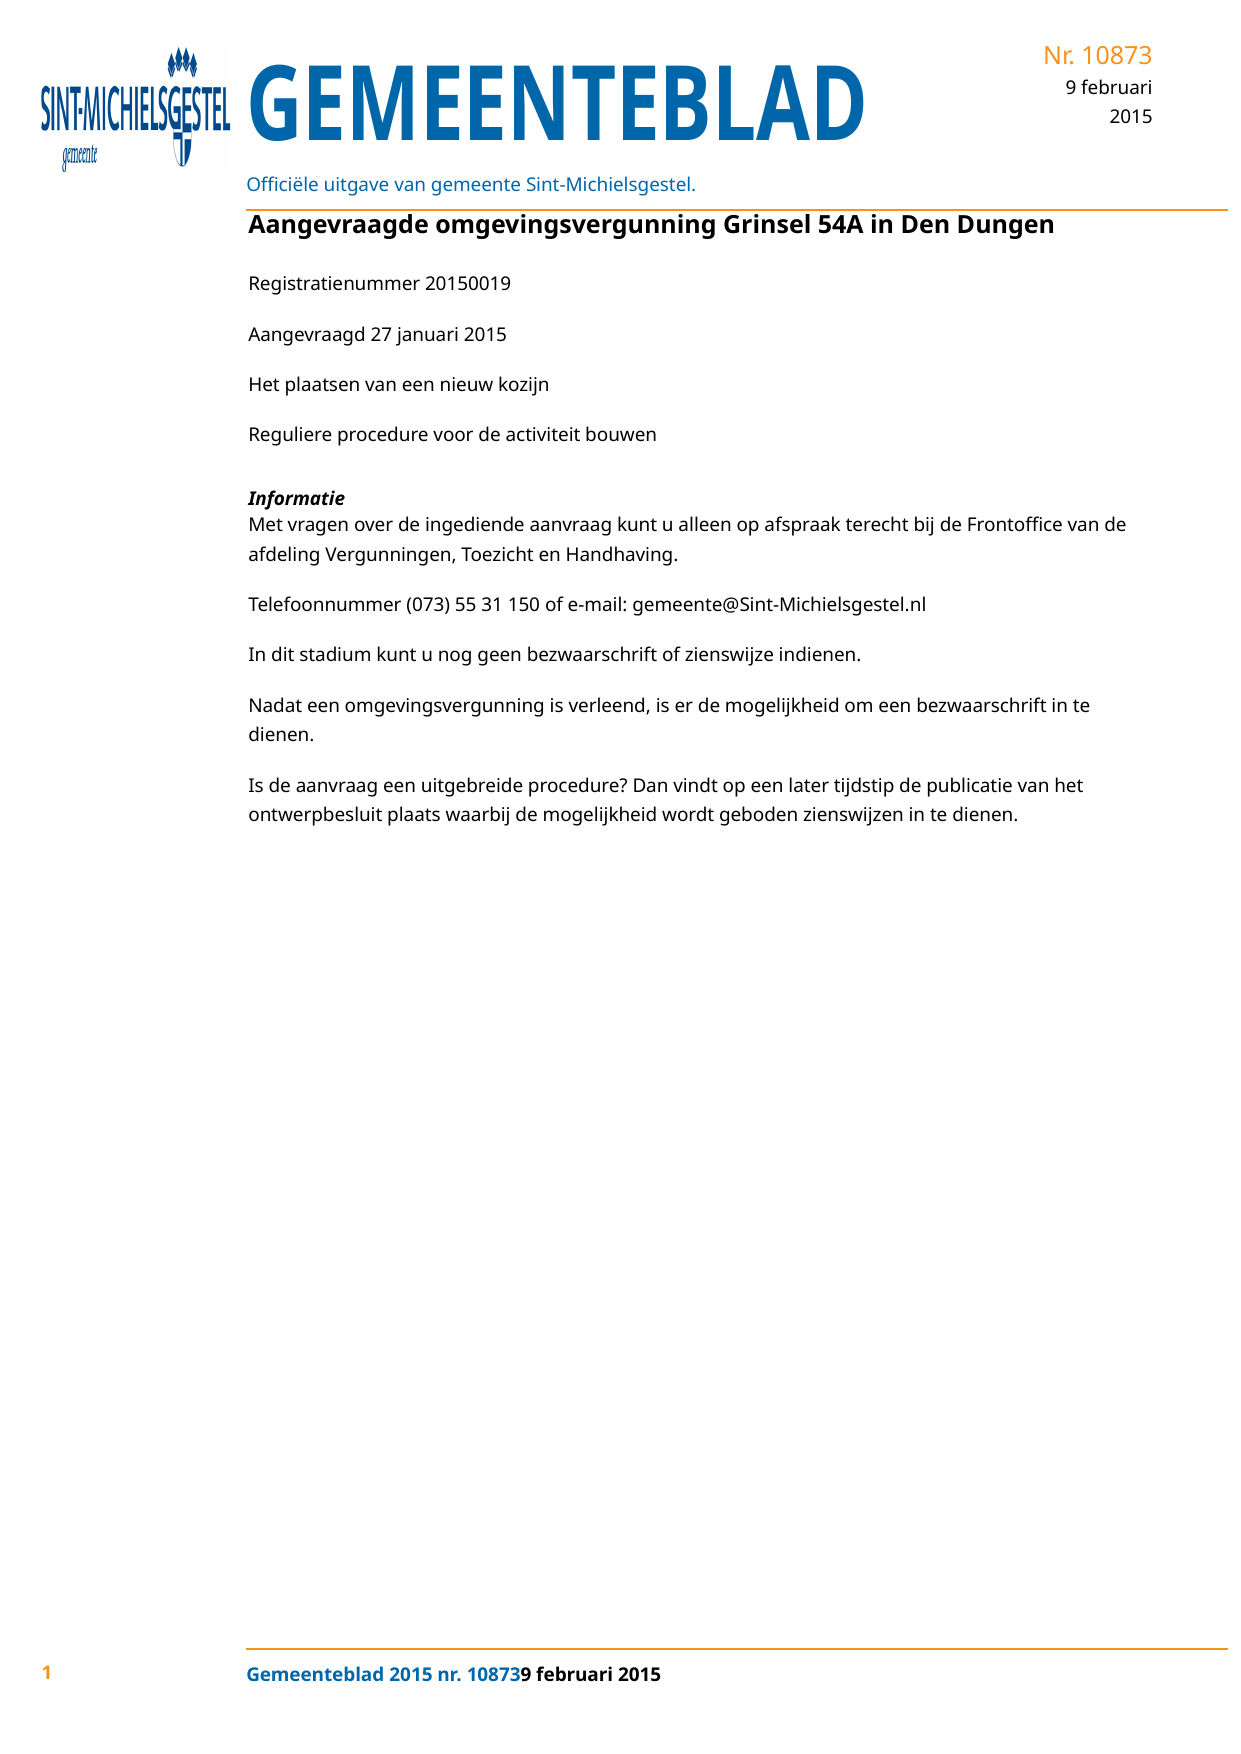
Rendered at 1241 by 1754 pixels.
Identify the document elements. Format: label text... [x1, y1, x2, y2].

text Reguliere procedure voor de activiteit bouwen [248, 422, 1152, 447]
picture [41, 47, 231, 172]
text Met vragen over de ingediende aanvraag kunt u alleen op afspraak terecht bij de Frontoffice van de afdeling Vergunningen, Toezicht en Handhaving. [248, 511, 1152, 567]
text Telefoonnummer (073) 55 31 150 of e-mail: gemeente@Sint-Michielsgestel.nl [248, 591, 1152, 617]
text Het plaatsen van een nieuw kozijn [248, 371, 1152, 397]
text Aangevraagde omgevingsvergunning Grinsel 54A in Den Dungen [248, 211, 1152, 241]
text Registratienummer 20150019 [248, 270, 1152, 296]
text Informatie [248, 486, 1152, 511]
text Aangevraagd 27 januari 2015 [248, 321, 1152, 346]
text Nadat een omgevingsvergunning is verleend, is er de mogelijkheid om een bezwaarschrift in te dienen. [248, 692, 1152, 747]
text In dit stadium kunt u nog geen bezwaarschrift of zienswijze indienen. [248, 642, 1152, 667]
text Is de aanvraag een uitgebreide procedure? Dan vindt op een later tijdstip de publicatie van het ontwerpbesluit plaats waarbij de mogelijkheid wordt geboden zienswijzen in te dienen. [248, 772, 1152, 827]
